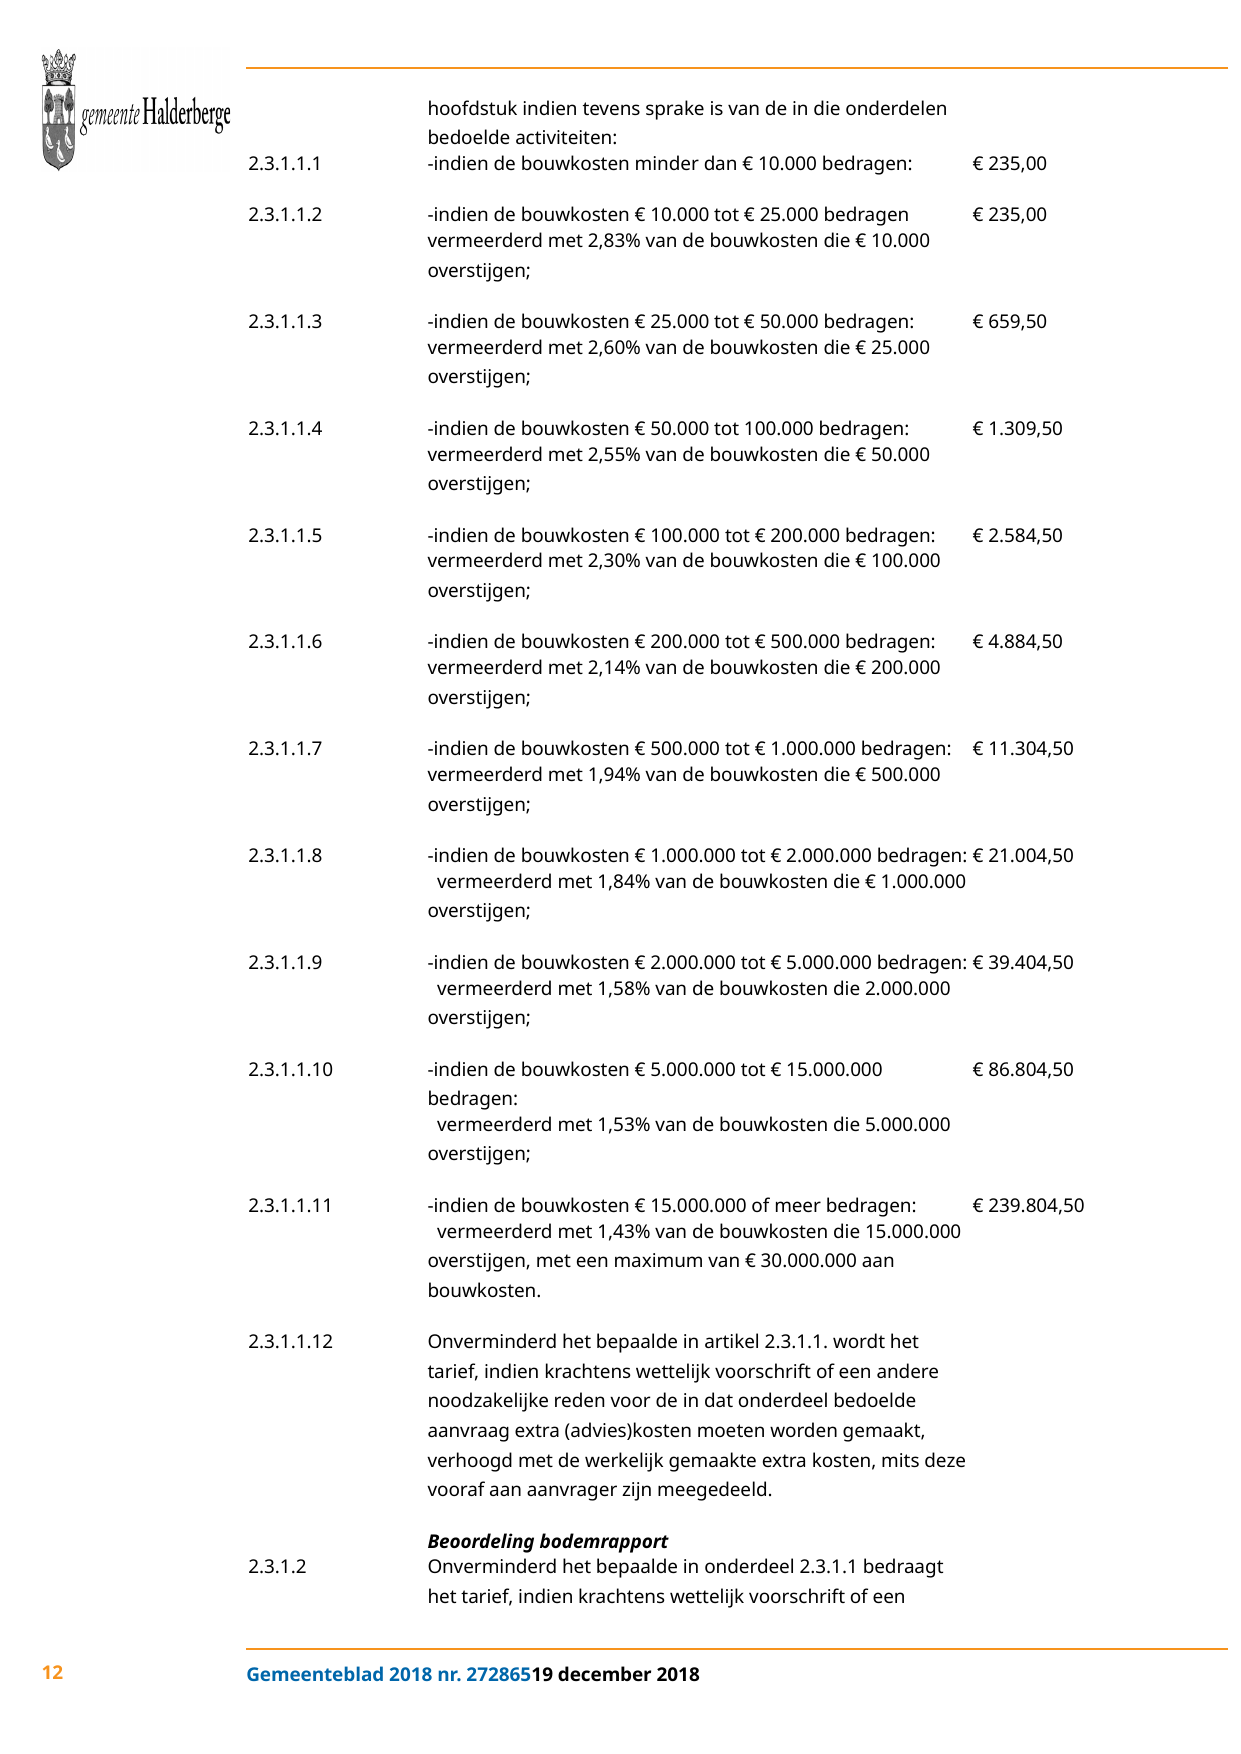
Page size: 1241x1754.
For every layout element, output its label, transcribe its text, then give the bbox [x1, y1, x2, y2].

table_cell -indien de bouwkosten € 10.000 tot € 25.000 bedragen [427, 202, 972, 227]
table_cell [973, 654, 1152, 710]
table_cell € 39.404,50 [973, 949, 1152, 975]
table_cell 2.3.1.1.3 [248, 308, 427, 334]
table_cell [427, 710, 972, 735]
table_cell [973, 95, 1152, 150]
table_cell [248, 654, 427, 710]
table_cell -indien de bouwkosten € 50.000 tot 100.000 bedragen: [427, 415, 972, 441]
table_cell [427, 816, 972, 842]
table_cell [248, 389, 427, 415]
table_cell € 86.804,50 [973, 1056, 1152, 1111]
table_cell [248, 710, 427, 735]
table_cell [427, 176, 972, 202]
table_cell [427, 1502, 972, 1528]
table_cell [248, 975, 427, 1030]
table_cell vermeerderd met 1,43% van de bouwkosten die 15.000.000 overstijgen, met een maximum van € 30.000.000 aan bouwkosten. [427, 1218, 972, 1303]
table_cell 2.3.1.1.7 [248, 735, 427, 761]
table_cell hoofdstuk indien tevens sprake is van de in die onderdelen bedoelde activiteiten: [427, 95, 972, 150]
table_cell [427, 603, 972, 629]
table_cell 2.3.1.1.10 [248, 1056, 427, 1111]
table_cell [973, 975, 1152, 1030]
table_cell [973, 1218, 1152, 1303]
table_cell [973, 1030, 1152, 1056]
table_cell [973, 496, 1152, 522]
table_cell [427, 496, 972, 522]
table_cell € 21.004,50 [973, 842, 1152, 868]
table_cell Beoordeling bodemrapport [427, 1528, 972, 1553]
table_cell [248, 1528, 427, 1553]
table_cell [973, 603, 1152, 629]
table_cell [973, 548, 1152, 603]
table_cell [973, 176, 1152, 202]
table_cell [973, 761, 1152, 816]
table_cell € 4.884,50 [973, 629, 1152, 654]
table_cell vermeerderd met 2,14% van de bouwkosten die € 200.000 overstijgen; [427, 654, 972, 710]
table_cell [973, 1502, 1152, 1528]
table_cell 2.3.1.1.6 [248, 629, 427, 654]
table_cell vermeerderd met 2,83% van de bouwkosten die € 10.000 overstijgen; [427, 227, 972, 283]
table_cell [973, 710, 1152, 735]
table_cell [973, 1111, 1152, 1166]
table_cell [248, 334, 427, 389]
table_cell 2.3.1.1.9 [248, 949, 427, 975]
table_cell -indien de bouwkosten € 1.000.000 tot € 2.000.000 bedragen: [427, 842, 972, 868]
table_cell [973, 227, 1152, 283]
table_cell 2.3.1.1.8 [248, 842, 427, 868]
table_cell -indien de bouwkosten € 15.000.000 of meer bedragen: [427, 1192, 972, 1218]
table_cell € 2.584,50 [973, 522, 1152, 548]
table_cell [248, 761, 427, 816]
table_cell vermeerderd met 1,58% van de bouwkosten die 2.000.000 overstijgen; [427, 975, 972, 1030]
table_cell 2.3.1.1.2 [248, 202, 427, 227]
table_cell [973, 334, 1152, 389]
table_cell 2.3.1.1.12 [248, 1329, 427, 1502]
table_cell [427, 389, 972, 415]
table_cell [248, 548, 427, 603]
table_cell 2.3.1.1.5 [248, 522, 427, 548]
table_cell [427, 1166, 972, 1192]
table_cell vermeerderd met 1,53% van de bouwkosten die 5.000.000 overstijgen; [427, 1111, 972, 1166]
table_cell [248, 1303, 427, 1328]
table_cell [248, 1030, 427, 1056]
table_cell [248, 176, 427, 202]
table_cell [248, 227, 427, 283]
table_cell [973, 389, 1152, 415]
table_cell Onverminderd het bepaalde in artikel 2.3.1.1. wordt het tarief, indien krachtens wettelijk voorschrift of een andere noodzakelijke reden voor de in dat onderdeel bedoelde aanvraag extra (advies)kosten moeten worden gemaakt, verhoogd met de werkelijk gemaakte extra kosten, mits deze vooraf aan aanvrager zijn meegedeeld. [427, 1329, 972, 1502]
table_cell [248, 1502, 427, 1528]
table_cell [973, 868, 1152, 923]
table_cell -indien de bouwkosten € 25.000 tot € 50.000 bedragen: [427, 308, 972, 334]
table_cell [973, 923, 1152, 949]
table_cell [973, 1528, 1152, 1553]
table_cell [973, 816, 1152, 842]
table_cell [973, 1329, 1152, 1502]
table_cell -indien de bouwkosten € 2.000.000 tot € 5.000.000 bedragen: [427, 949, 972, 975]
table_cell € 659,50 [973, 308, 1152, 334]
table_cell [248, 283, 427, 308]
table_cell [427, 1030, 972, 1056]
table_cell [248, 441, 427, 496]
table_cell -indien de bouwkosten € 500.000 tot € 1.000.000 bedragen: [427, 735, 972, 761]
picture [41, 47, 231, 172]
table_cell [248, 923, 427, 949]
table_cell vermeerderd met 1,94% van de bouwkosten die € 500.000 overstijgen; [427, 761, 972, 816]
table_cell € 239.804,50 [973, 1192, 1152, 1218]
table_cell vermeerderd met 2,55% van de bouwkosten die € 50.000 overstijgen; [427, 441, 972, 496]
table_cell [248, 816, 427, 842]
table_cell € 1.309,50 [973, 415, 1152, 441]
table_cell [248, 496, 427, 522]
table_cell -indien de bouwkosten € 200.000 tot € 500.000 bedragen: [427, 629, 972, 654]
table_cell vermeerderd met 2,30% van de bouwkosten die € 100.000 overstijgen; [427, 548, 972, 603]
table_cell € 235,00 [973, 150, 1152, 176]
table_cell € 235,00 [973, 202, 1152, 227]
table_cell 2.3.1.1.1 [248, 150, 427, 176]
table_cell [248, 95, 427, 150]
table_cell [248, 868, 427, 923]
table_cell 2.3.1.2 [248, 1554, 427, 1609]
table_cell [248, 603, 427, 629]
table_cell [427, 923, 972, 949]
table_cell [973, 283, 1152, 308]
table_cell [248, 1218, 427, 1303]
table_cell -indien de bouwkosten € 5.000.000 tot € 15.000.000 bedragen: [427, 1056, 972, 1111]
table_cell [427, 283, 972, 308]
table_cell [973, 441, 1152, 496]
table_cell [973, 1303, 1152, 1328]
table_cell 2.3.1.1.11 [248, 1192, 427, 1218]
table_cell -indien de bouwkosten minder dan € 10.000 bedragen: [427, 150, 972, 176]
table_cell -indien de bouwkosten € 100.000 tot € 200.000 bedragen: [427, 522, 972, 548]
table_cell vermeerderd met 1,84% van de bouwkosten die € 1.000.000 overstijgen; [427, 868, 972, 923]
table_cell [248, 1111, 427, 1166]
table_cell € 11.304,50 [973, 735, 1152, 761]
table_cell [973, 1554, 1152, 1609]
table_cell [248, 1166, 427, 1192]
table_cell [427, 1303, 972, 1328]
table_cell 2.3.1.1.4 [248, 415, 427, 441]
table_cell Onverminderd het bepaalde in onderdeel 2.3.1.1 bedraagt het tarief, indien krachtens wettelijk voorschrift of een [427, 1554, 972, 1609]
table_cell [973, 1166, 1152, 1192]
table_cell vermeerderd met 2,60% van de bouwkosten die € 25.000 overstijgen; [427, 334, 972, 389]
